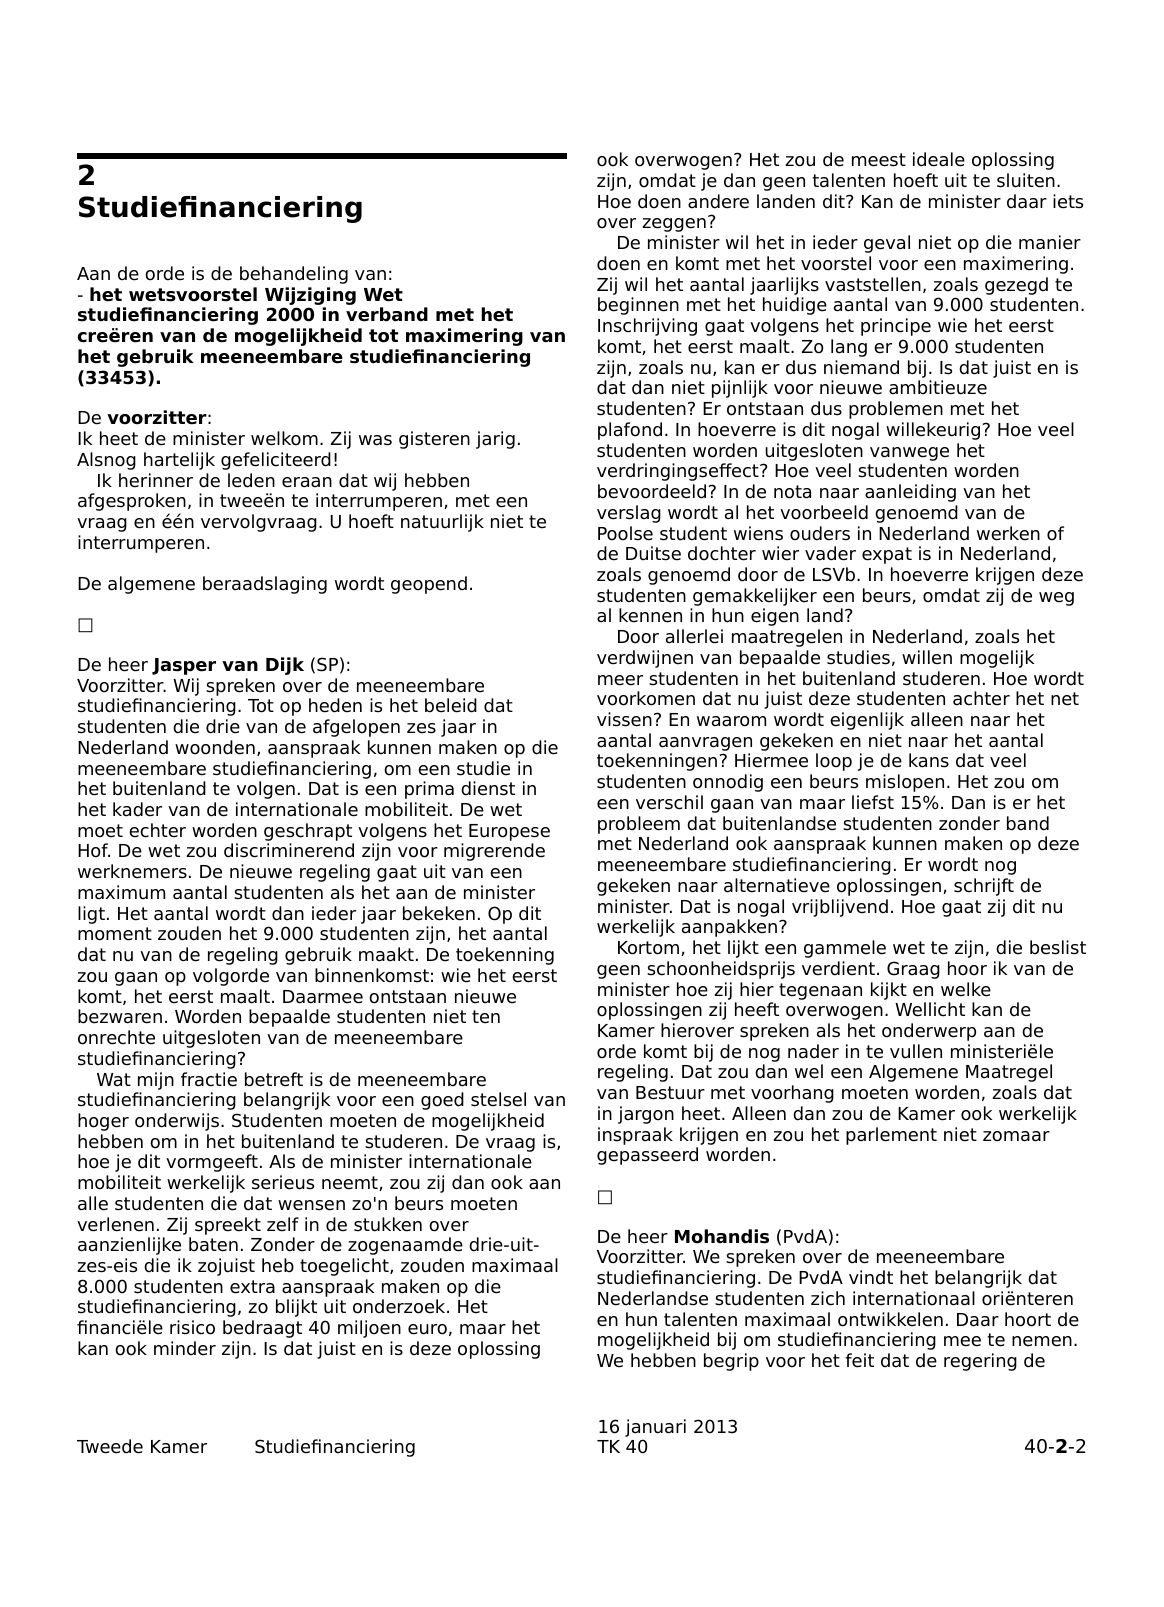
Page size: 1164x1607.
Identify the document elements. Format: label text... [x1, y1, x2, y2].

text De heer Mohandis (PvdA): [596, 1227, 1087, 1247]
text - het wetsvoorstel Wijziging Wet studiefinanciering 2000 in verband met het creëren van de mogelijkheid tot maximering van het gebruik meeneembare studiefinanciering (33453). [77, 284, 567, 388]
text Voorzitter. Wij spreken over de meeneembare studiefinanciering. Tot op heden is het beleid dat studenten die drie van de afgelopen zes jaar in Nederland woonden, aanspraak kunnen maken op die meeneembare studiefinanciering, om een studie in het buitenland te volgen. Dat is een prima dienst in het kader van de internationale mobiliteit. De wet moet echter worden geschrapt volgens het Europese Hof. De wet zou discriminerend zijn voor migrerende werknemers. De nieuwe regeling gaat uit van een maximum aantal studenten als het aan de minister ligt. Het aantal wordt dan ieder jaar bekeken. Op dit moment zouden het 9.000 studenten zijn, het aantal dat nu van de regeling gebruik maakt. De toekenning zou gaan op volgorde van binnenkomst: wie het eerst komt, het eerst maalt. Daarmee ontstaan nieuwe bezwaren. Worden bepaalde studenten niet ten onrechte uitgesloten van de meeneembare studiefinanciering? [77, 676, 567, 1069]
text De voorzitter: [77, 408, 567, 429]
text □ [596, 1186, 1087, 1207]
title 2 Studiefinanciering [77, 159, 567, 224]
text Aan de orde is de behandeling van: [77, 264, 567, 284]
text Kortom, het lijkt een gammele wet te zijn, die beslist geen schoonheidsprijs verdient. Graag hoor ik van de minister hoe zij hier tegenaan kijkt en welke oplossingen zij heeft overwogen. Wellicht kan de Kamer hierover spreken als het onderwerp aan de orde komt bij de nog nader in te vullen ministeriële regeling. Dat zou dan wel een Algemene Maatregel van Bestuur met voorhang moeten worden, zoals dat in jargon heet. Alleen dan zou de Kamer ook werkelijk inspraak krijgen en zou het parlement niet zomaar gepasseerd worden. [596, 938, 1087, 1166]
text De heer Jasper van Dijk (SP): [77, 655, 567, 676]
text Ik herinner de leden eraan dat wij hebben afgesproken, in tweeën te interrumperen, met een vraag en één vervolgvraag. U hoeft natuurlijk niet te interrumperen. [77, 470, 567, 553]
text De algemene beraadslaging wordt geopend. [77, 573, 567, 594]
text Door allerlei maatregelen in Nederland, zoals het verdwijnen van bepaalde studies, willen mogelijk meer studenten in het buitenland studeren. Hoe wordt voorkomen dat nu juist deze studenten achter het net vissen? En waarom wordt eigenlijk alleen naar het aantal aanvragen gekeken en niet naar het aantal toekenningen? Hiermee loop je de kans dat veel studenten onnodig een beurs mislopen. Het zou om een verschil gaan van maar liefst 15%. Dan is er het probleem dat buitenlandse studenten zonder band met Nederland ook aanspraak kunnen maken op deze meeneembare studiefinanciering. Er wordt nog gekeken naar alternatieve oplossingen, schrijft de minister. Dat is nogal vrijblijvend. Hoe gaat zij dit nu werkelijk aanpakken? [596, 627, 1087, 938]
text Voorzitter. We spreken over de meeneembare studiefinanciering. De PvdA vindt het belangrijk dat Nederlandse studenten zich internationaal oriënteren en hun talenten maximaal ontwikkelen. Daar hoort de mogelijkheid bij om studiefinanciering mee te nemen. We hebben begrip voor het feit dat de regering de [596, 1247, 1087, 1372]
text ook overwogen? Het zou de meest ideale oplossing zijn, omdat je dan geen talenten hoeft uit te sluiten. Hoe doen andere landen dit? Kan de minister daar iets over zeggen? [596, 150, 1087, 233]
text Wat mijn fractie betreft is de meeneembare studiefinanciering belangrijk voor een goed stelsel van hoger onderwijs. Studenten moeten de mogelijkheid hebben om in het buitenland te studeren. De vraag is, hoe je dit vormgeeft. Als de minister internationale mobiliteit werkelijk serieus neemt, zou zij dan ook aan alle studenten die dat wensen zo'n beurs moeten verlenen. Zij spreekt zelf in de stukken over aanzienlijke baten. Zonder de zogenaamde drie-uit-zes-eis die ik zojuist heb toegelicht, zouden maximaal 8.000 studenten extra aanspraak maken op die studiefinanciering, zo blijkt uit onderzoek. Het financiële risico bedraagt 40 miljoen euro, maar het kan ook minder zijn. Is dat juist en is deze oplossing [77, 1069, 567, 1359]
text De minister wil het in ieder geval niet op die manier doen en komt met het voorstel voor een maximering. Zij wil het aantal jaarlijks vaststellen, zoals gezegd te beginnen met het huidige aantal van 9.000 studenten. Inschrijving gaat volgens het principe wie het eerst komt, het eerst maalt. Zo lang er 9.000 studenten zijn, zoals nu, kan er dus niemand bij. Is dat juist en is dat dan niet pijnlijk voor nieuwe ambitieuze studenten? Er ontstaan dus problemen met het plafond. In hoeverre is dit nogal willekeurig? Hoe veel studenten worden uitgesloten vanwege het verdringingseffect? Hoe veel studenten worden bevoordeeld? In de nota naar aanleiding van het verslag wordt al het voorbeeld genoemd van de Poolse student wiens ouders in Nederland werken of de Duitse dochter wier vader expat is in Nederland, zoals genoemd door de LSVb. In hoeverre krijgen deze studenten gemakkelijker een beurs, omdat zij de weg al kennen in hun eigen land? [596, 233, 1087, 627]
text Ik heet de minister welkom. Zij was gisteren jarig. Alsnog hartelijk gefeliciteerd! [77, 429, 567, 470]
text □ [77, 614, 567, 635]
